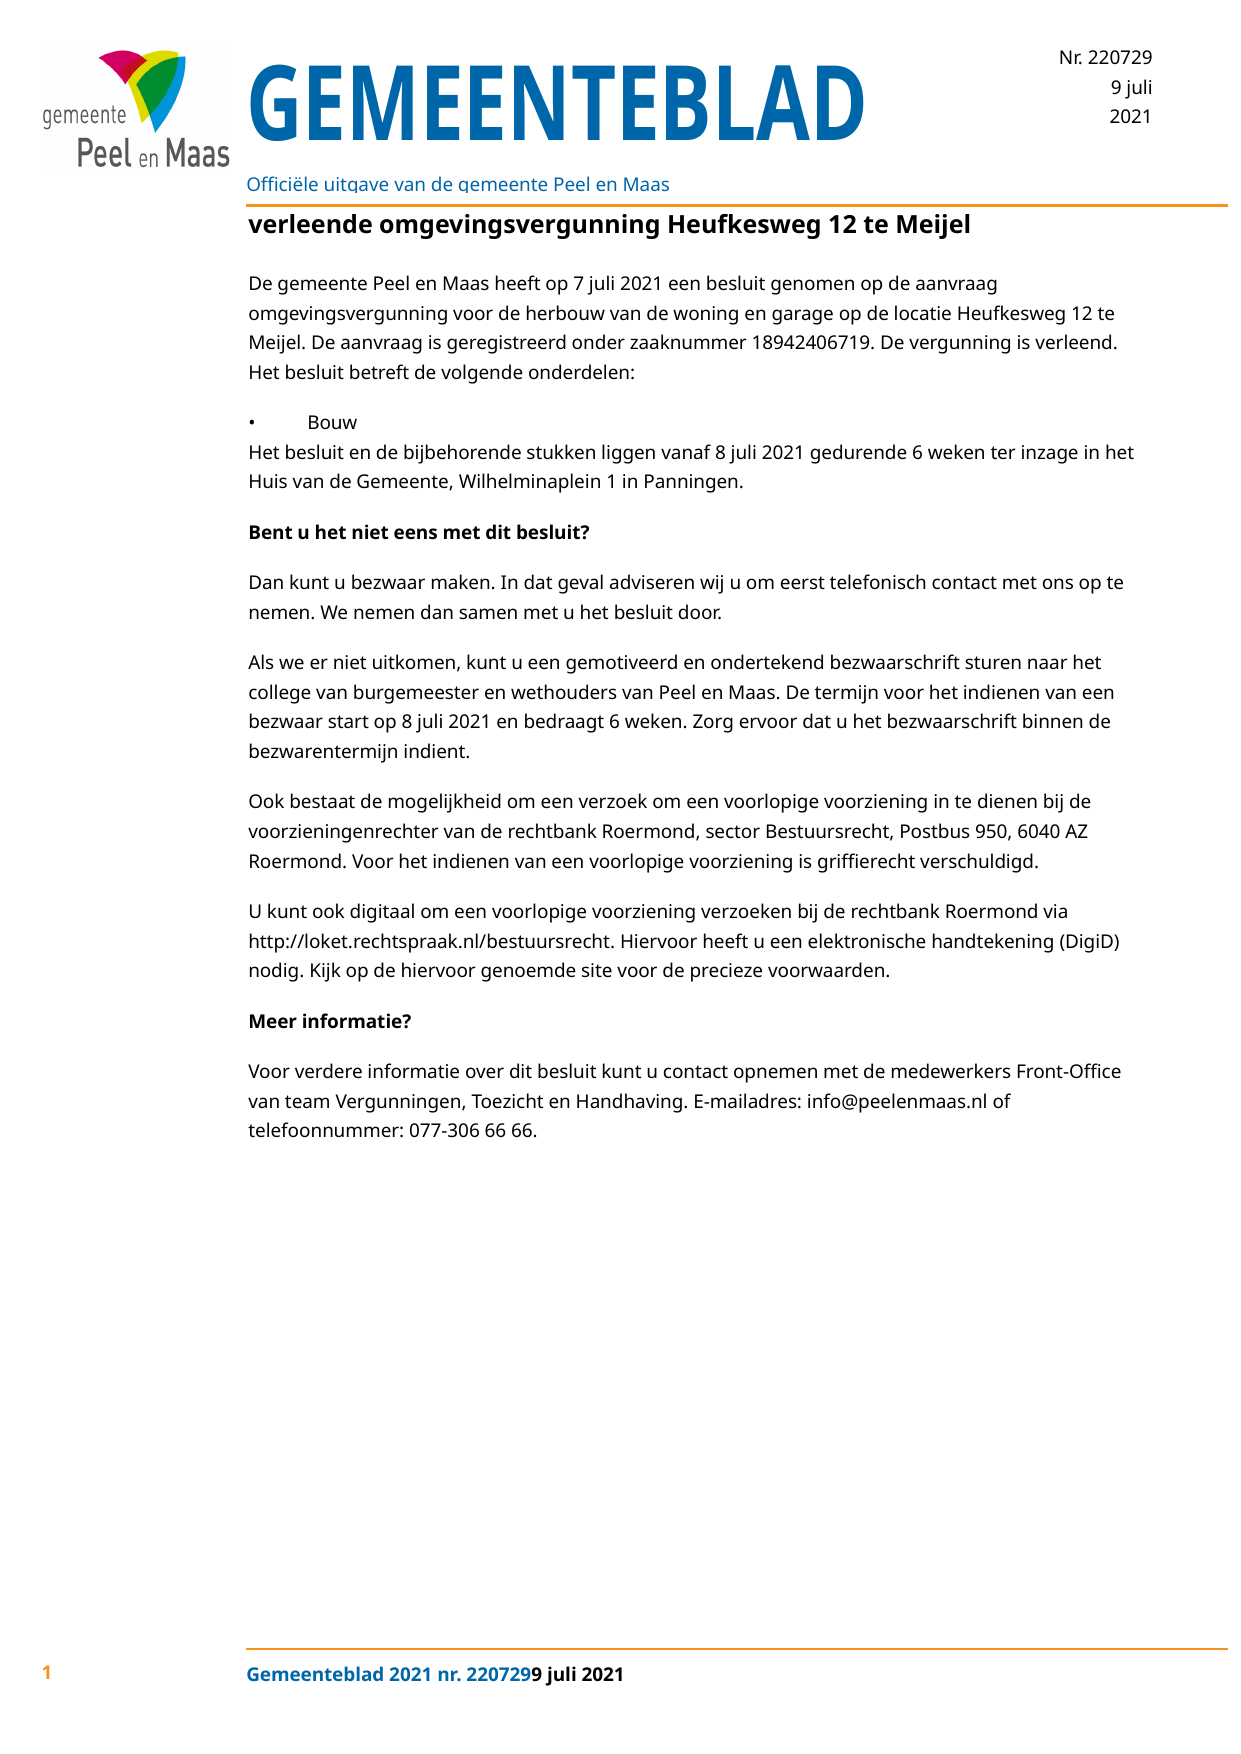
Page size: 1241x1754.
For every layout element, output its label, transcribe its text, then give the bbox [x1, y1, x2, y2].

text U kunt ook digitaal om een voorlopige voorziening verzoeken bij de rechtbank Roermond via http://loket.rechtspraak.nl/bestuursrecht. Hiervoor heeft u een elektronische handtekening (DigiD) nodig. Kijk op de hiervoor genoemde site voor de precieze voorwaarden. [248, 898, 1152, 983]
text Meer informatie? [248, 1008, 1152, 1033]
text Dan kunt u bezwaar maken. In dat geval adviseren wij u om eerst telefonisch contact met ons op te nemen. We nemen dan samen met u het besluit door. [248, 569, 1152, 625]
text Als we er niet uitkomen, kunt u een gemotiveerd en ondertekend bezwaarschrift sturen naar het college van burgemeester en wethouders van Peel en Maas. De termijn voor het indienen van een bezwaar start op 8 juli 2021 en bedraagt 6 weken. Zorg ervoor dat u het bezwaarschrift binnen de bezwarentermijn indient. [248, 649, 1152, 764]
text Bent u het niet eens met dit besluit? [248, 519, 1152, 545]
list Bouw [248, 409, 1152, 435]
text Ook bestaat de mogelijkheid om een verzoek om een voorlopige voorziening in te dienen bij de voorzieningenrechter van de rechtbank Roermond, sector Bestuursrecht, Postbus 950, 6040 AZ Roermond. Voor het indienen van een voorlopige voorziening is griffierecht verschuldigd. [248, 789, 1152, 873]
text Het besluit en de bijbehorende stukken liggen vanaf 8 juli 2021 gedurende 6 weken ter inzage in het Huis van de Gemeente, Wilhelminaplein 1 in Panningen. [248, 439, 1152, 494]
text Voor verdere informatie over dit besluit kunt u contact opnemen met de medewerkers Front-Office van team Vergunningen, Toezicht en Handhaving. E-mailadres: info@peelenmaas.nl of telefoonnummer: 077-306 66 66. [248, 1058, 1152, 1143]
text De gemeente Peel en Maas heeft op 7 juli 2021 een besluit genomen op de aanvraag omgevingsvergunning voor de herbouw van de woning en garage op de locatie Heufkesweg 12 te Meijel. De aanvraag is geregistreerd onder zaaknummer 18942406719. De vergunning is verleend. Het besluit betreft de volgende onderdelen: [248, 270, 1152, 385]
picture [41, 47, 231, 172]
text verleende omgevingsvergunning Heufkesweg 12 te Meijel [248, 207, 1152, 241]
